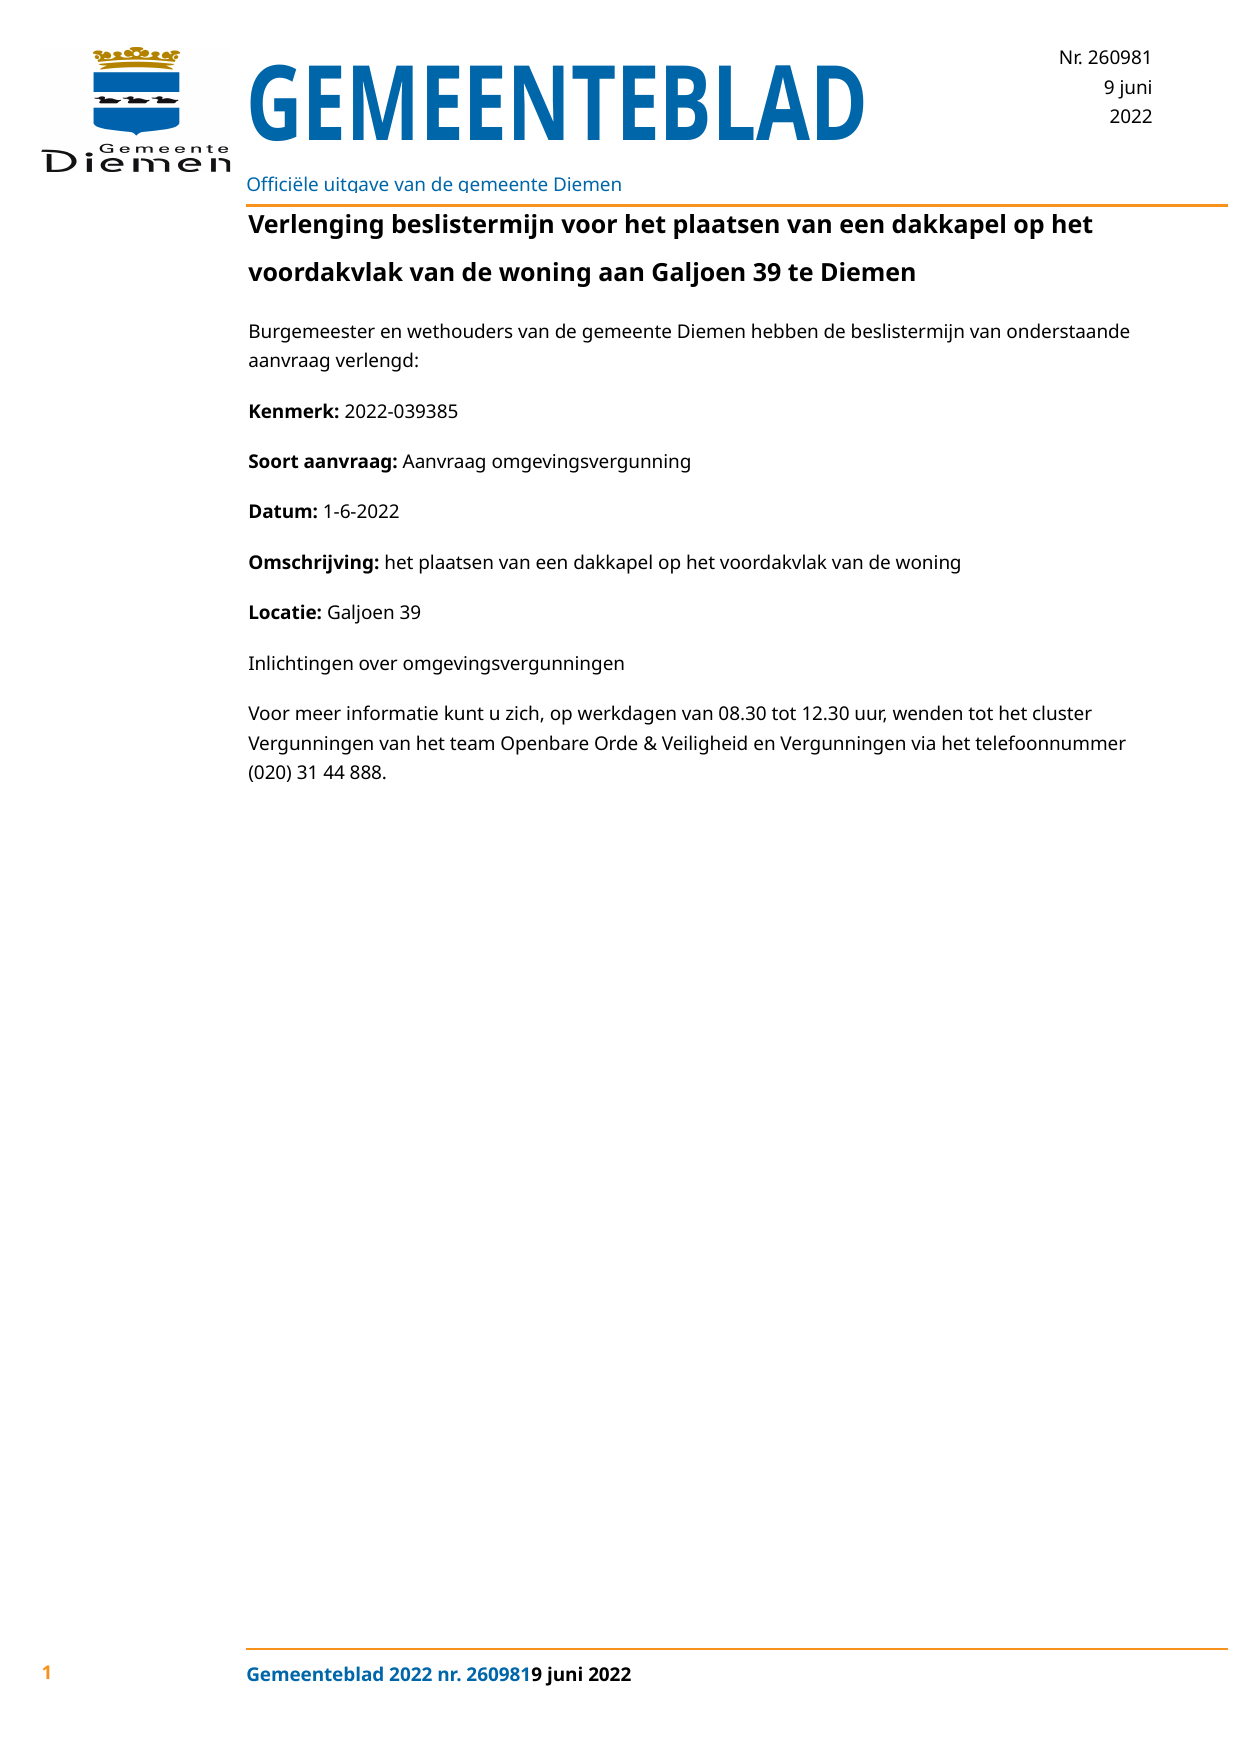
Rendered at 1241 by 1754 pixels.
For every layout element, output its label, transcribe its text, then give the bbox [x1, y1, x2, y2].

text Inlichtingen over omgevingsvergunningen [248, 650, 1152, 676]
picture [41, 47, 231, 172]
text Burgemeester en wethouders van de gemeente Diemen hebben de beslistermijn van onderstaande aanvraag verlengd: [248, 318, 1152, 373]
text Verlenging beslistermijn voor het plaatsen van een dakkapel op het voordakvlak van de woning aan Galjoen 39 te Diemen [248, 207, 1152, 288]
text Datum: 1-6-2022 [248, 499, 1152, 524]
text Soort aanvraag: Aanvraag omgevingsvergunning [248, 448, 1152, 474]
text Kenmerk: 2022-039385 [248, 398, 1152, 424]
text Voor meer informatie kunt u zich, op werkdagen van 08.30 tot 12.30 uur, wenden tot het cluster Vergunningen van het team Openbare Orde & Veiligheid en Vergunningen via het telefoonnummer (020) 31 44 888. [248, 700, 1152, 785]
text Omschrijving: het plaatsen van een dakkapel op het voordakvlak van de woning [248, 549, 1152, 575]
text Locatie: Galjoen 39 [248, 599, 1152, 625]
